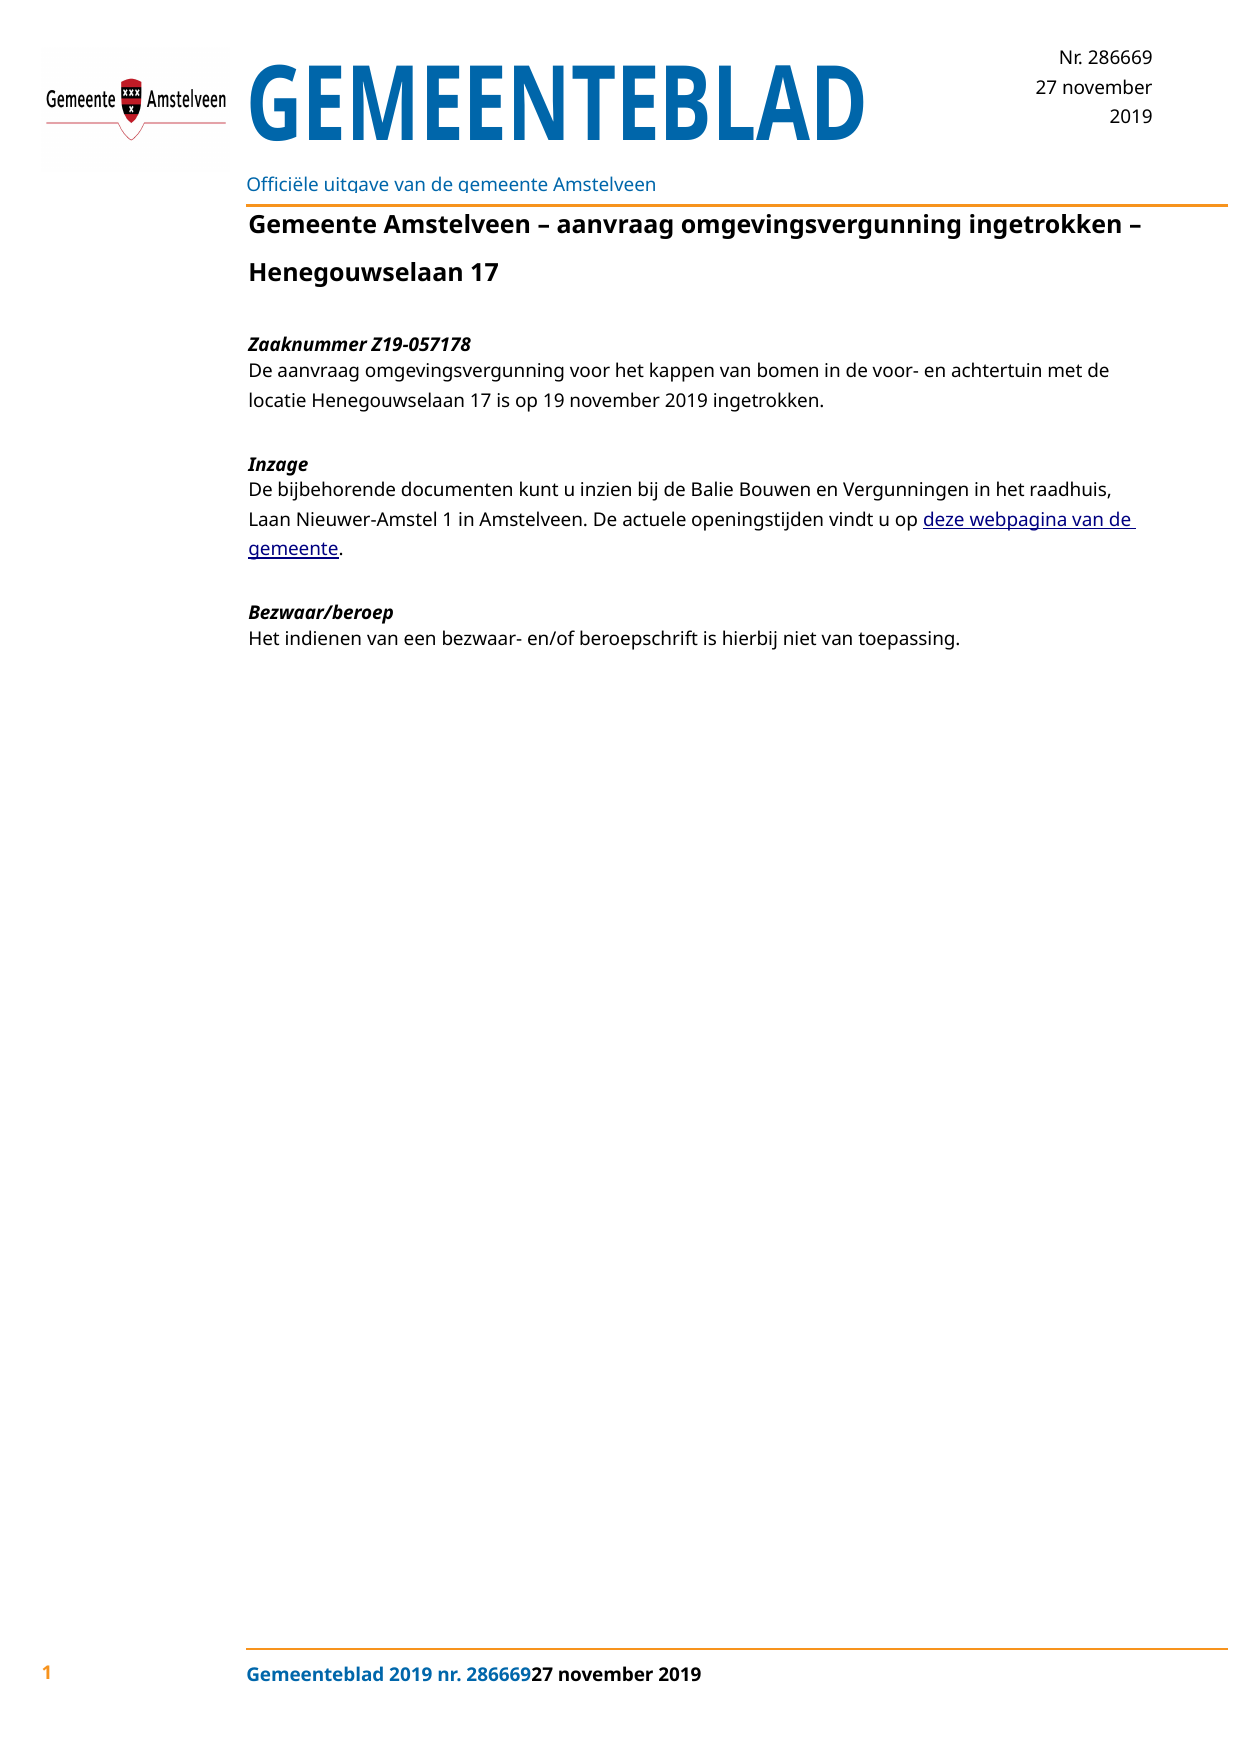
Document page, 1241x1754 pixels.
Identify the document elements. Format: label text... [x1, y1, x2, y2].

text De bijbehorende documenten kunt u inzien bij de Balie Bouwen en Vergunningen in het raadhuis, Laan Nieuwer-Amstel 1 in Amstelveen. De actuele openingstijden vindt u op deze webpagina van de gemeente. [248, 476, 1152, 561]
text Zaaknummer Z19-057178 [248, 331, 1152, 357]
text De aanvraag omgevingsvergunning voor het kappen van bomen in de voor- en achtertuin met de locatie Henegouwselaan 17 is op 19 november 2019 ingetrokken. [248, 357, 1152, 412]
text Inzage [248, 451, 1152, 476]
text Het indienen van een bezwaar- en/of beroepschrift is hierbij niet van toepassing. [248, 625, 1152, 651]
text Bezwaar/beroep [248, 599, 1152, 625]
text Gemeente Amstelveen – aanvraag omgevingsvergunning ingetrokken – Henegouwselaan 17 [248, 207, 1152, 288]
picture [41, 47, 231, 172]
